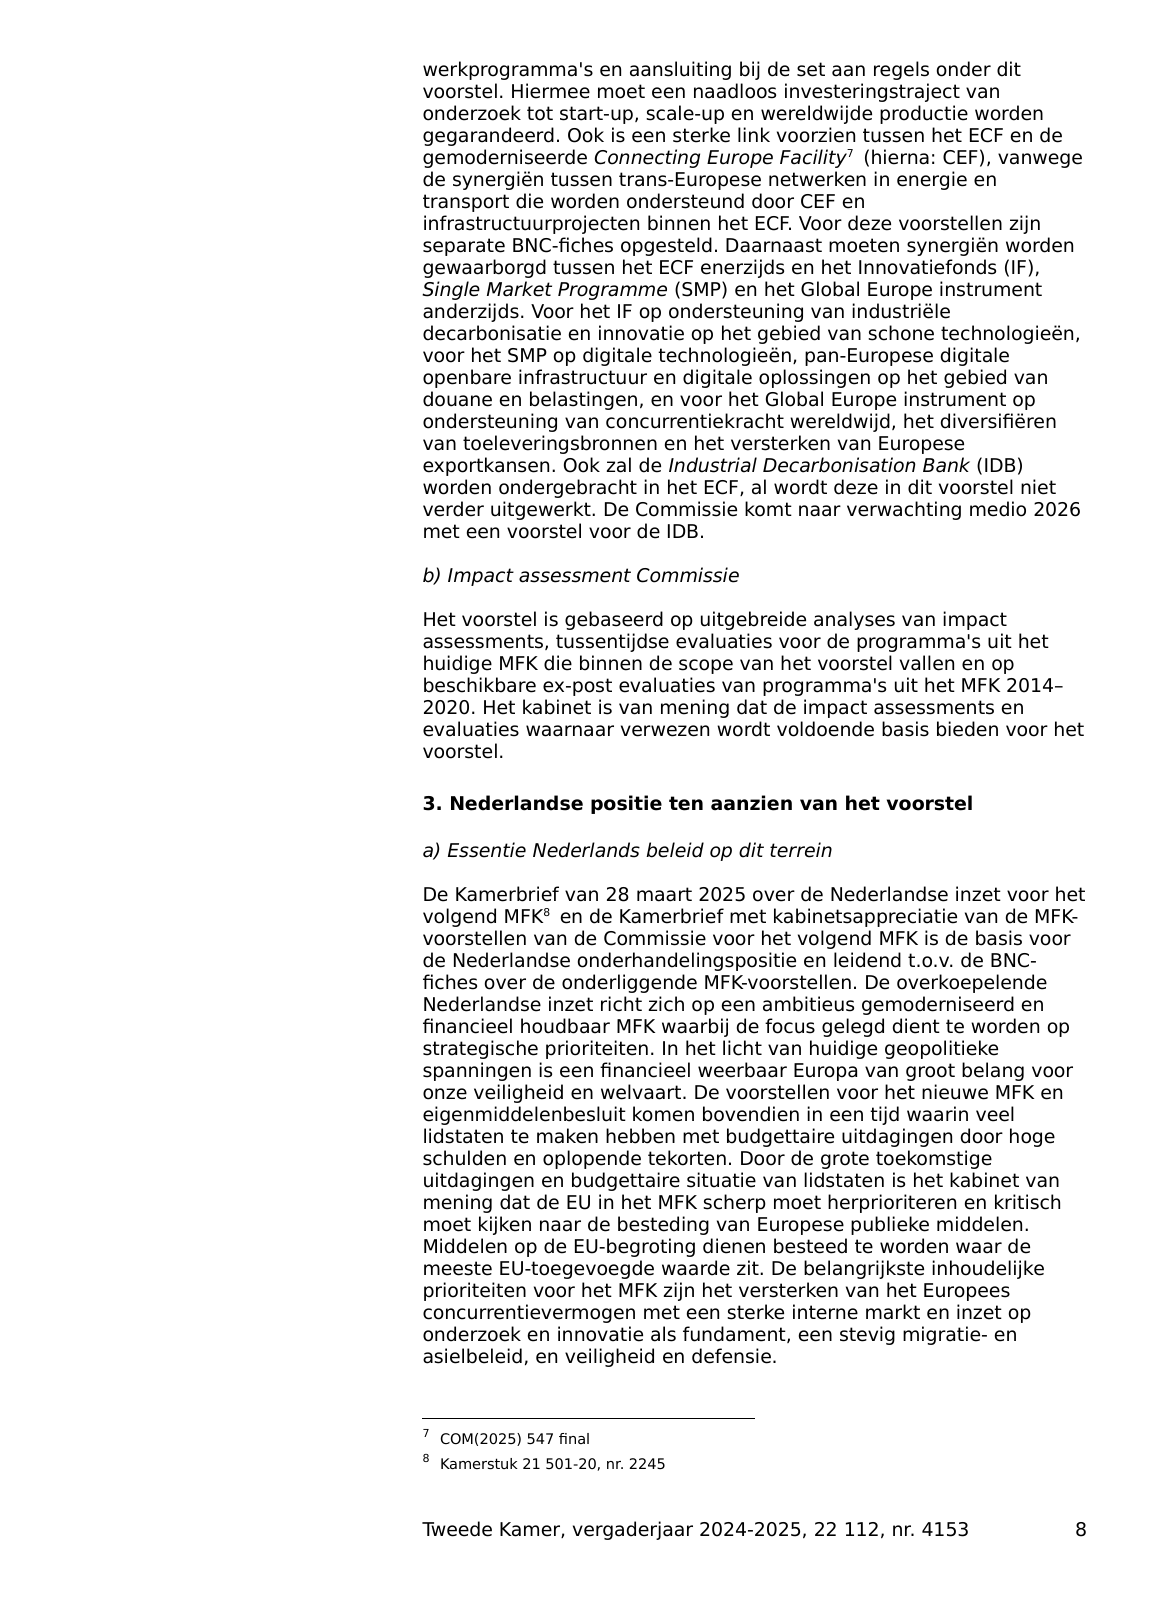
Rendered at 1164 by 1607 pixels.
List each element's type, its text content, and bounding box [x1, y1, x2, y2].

text De Kamerbrief van 28 maart 2025 over de Nederlandse inzet voor het volgend MFK en de Kamerbrief met kabinetsappreciatie van de MFK-voorstellen van de Commissie voor het volgend MFK is de basis voor de Nederlandse onderhandelingspositie en leidend t.o.v. de BNC-fiches over de onderliggende MFK-voorstellen. De overkoepelende Nederlandse inzet richt zich op een ambitieus gemoderniseerd en financieel houdbaar MFK waarbij de focus gelegd dient te worden op strategische prioriteiten. In het licht van huidige geopolitieke spanningen is een financieel weerbaar Europa van groot belang voor onze veiligheid en welvaart. De voorstellen voor het nieuwe MFK en eigenmiddelenbesluit komen bovendien in een tijd waarin veel lidstaten te maken hebben met budgettaire uitdagingen door hoge schulden en oplopende tekorten. Door de grote toekomstige uitdagingen en budgettaire situatie van lidstaten is het kabinet van mening dat de EU in het MFK scherp moet herprioriteren en kritisch moet kijken naar de besteding van Europese publieke middelen. Middelen op de EU-begroting dienen besteed te worden waar de meeste EU-toegevoegde waarde zit. De belangrijkste inhoudelijke prioriteiten voor het MFK zijn het versterken van het Europees concurrentievermogen met een sterke interne markt en inzet op onderzoek en innovatie als fundament, een stevig migratie- en asielbeleid, en veiligheid en defensie. [422, 884, 1087, 1367]
text Het voorstel is gebaseerd op uitgebreide analyses van impact assessments, tussentijdse evaluaties voor de programma's uit het huidige MFK die binnen de scope van het voorstel vallen en op beschikbare ex-post evaluaties van programma's uit het MFK 2014–2020. Het kabinet is van mening dat de impact assessments en evaluaties waarnaar verwezen wordt voldoende basis bieden voor het voorstel. [422, 609, 1087, 763]
text werkprogramma's en aansluiting bij de set aan regels onder dit voorstel. Hiermee moet een naadloos investeringstraject van onderzoek tot start-up, scale-up en wereldwijde productie worden gegarandeerd. Ook is een sterke link voorzien tussen het ECF en de gemoderniseerde Connecting Europe Facility (hierna: CEF), vanwege de synergiën tussen trans-Europese netwerken in energie en transport die worden ondersteund door CEF en infrastructuurprojecten binnen het ECF. Voor deze voorstellen zijn separate BNC-fiches opgesteld. Daarnaast moeten synergiën worden gewaarborgd tussen het ECF enerzijds en het Innovatiefonds (IF), Single Market Programme (SMP) en het Global Europe instrument anderzijds. Voor het IF op ondersteuning van industriële decarbonisatie en innovatie op het gebied van schone technologieën, voor het SMP op digitale technologieën, pan-Europese digitale openbare infrastructuur en digitale oplossingen op het gebied van douane en belastingen, en voor het Global Europe instrument op ondersteuning van concurrentiekracht wereldwijd, het diversifiëren van toeleveringsbronnen en het versterken van Europese exportkansen. Ook zal de Industrial Decarbonisation Bank (IDB) worden ondergebracht in het ECF, al wordt deze in dit voorstel niet verder uitgewerkt. De Commissie komt naar verwachting medio 2026 met een voorstel voor de IDB. [422, 59, 1087, 543]
subtitle a) Essentie Nederlands beleid op dit terrein [422, 840, 1087, 862]
text Kamerstuk 21 501-20, nr. 2245 [422, 1452, 1087, 1474]
text COM(2025) 547 final [422, 1427, 1087, 1449]
subtitle b) Impact assessment Commissie [422, 565, 1087, 587]
subtitle 3. Nederlandse positie ten aanzien van het voorstel [422, 793, 1087, 815]
